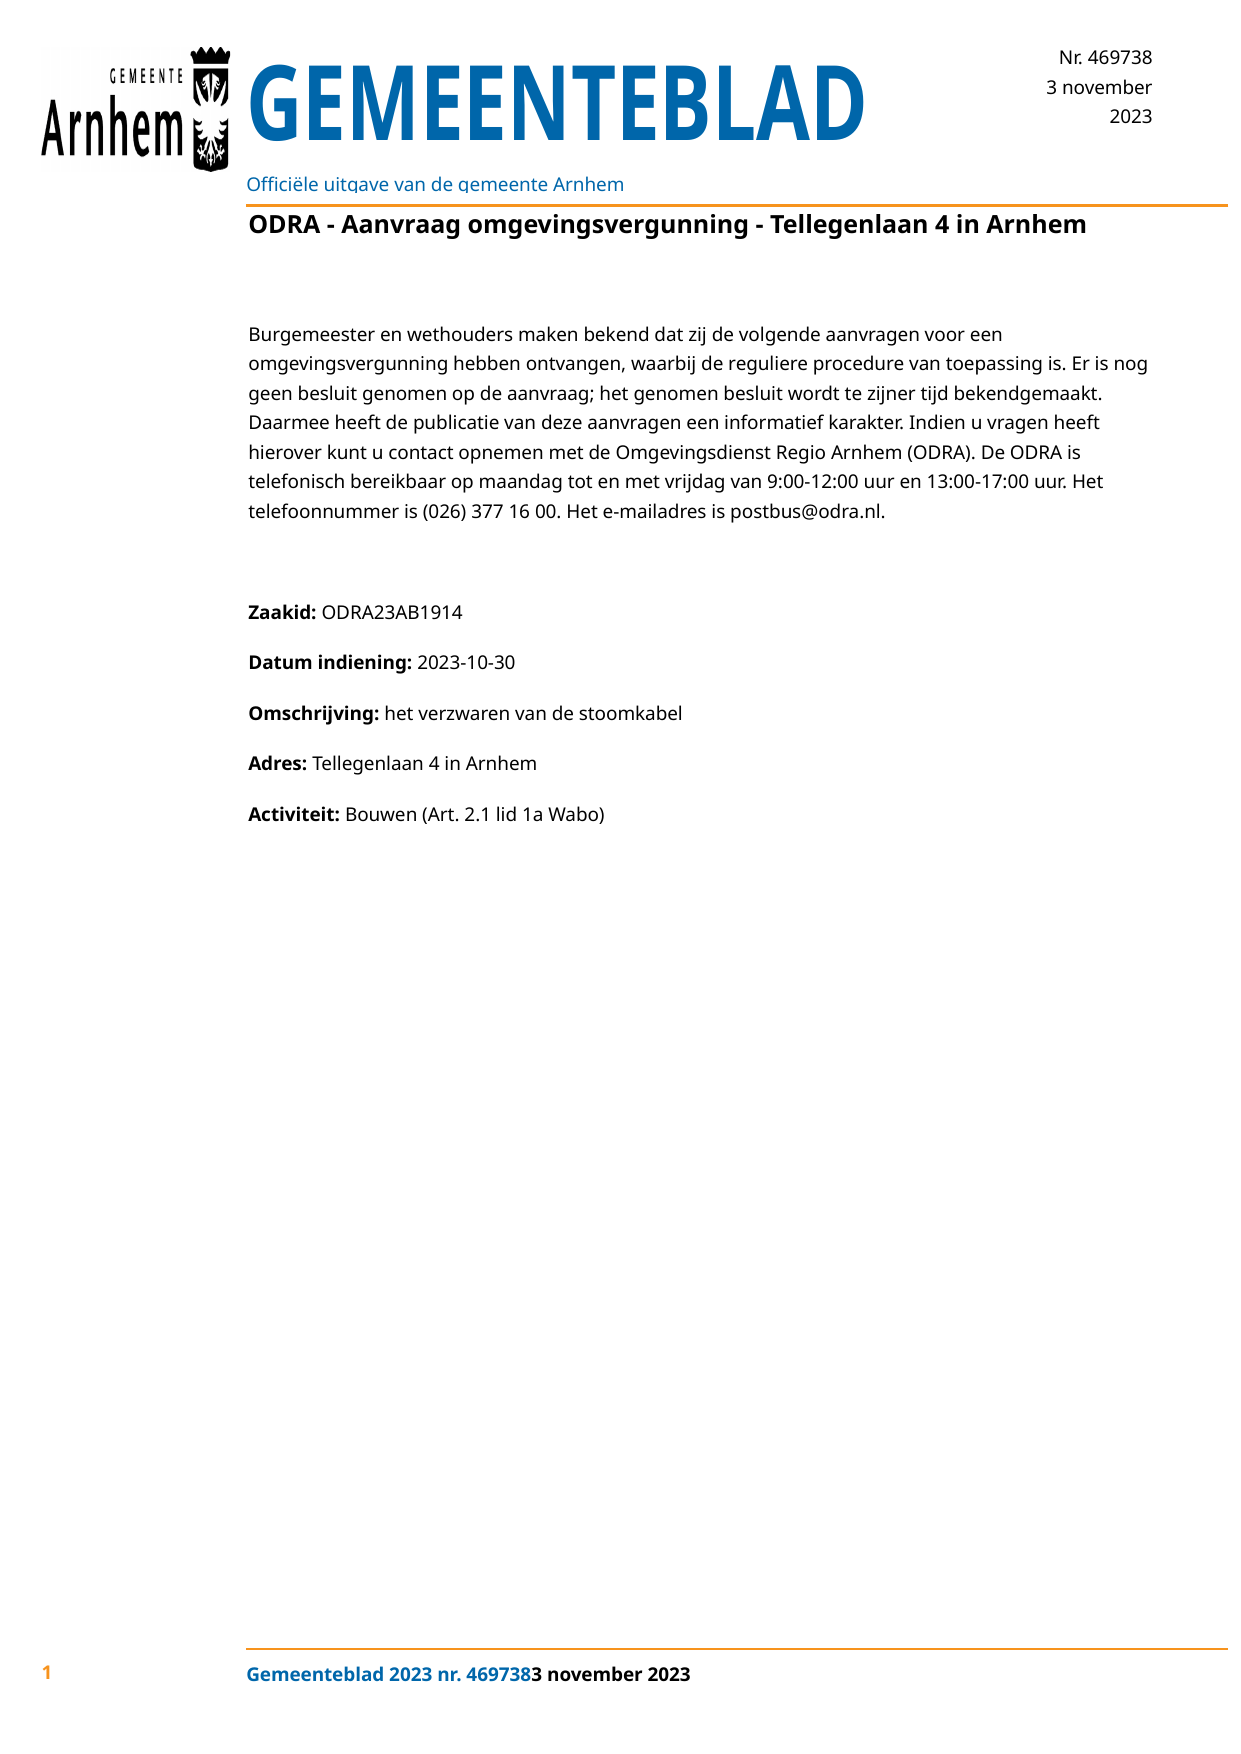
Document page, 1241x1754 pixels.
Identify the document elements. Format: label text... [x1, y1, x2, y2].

text Omschrijving: het verzwaren van de stoomkabel [248, 700, 1152, 726]
text ODRA - Aanvraag omgevingsvergunning - Tellegenlaan 4 in Arnhem [248, 207, 1152, 241]
text Datum indiening: 2023-10-30 [248, 649, 1152, 675]
picture [41, 47, 231, 172]
text Burgemeester en wethouders maken bekend dat zij de volgende aanvragen voor een omgevingsvergunning hebben ontvangen, waarbij de reguliere procedure van toepassing is. Er is nog geen besluit genomen op de aanvraag; het genomen besluit wordt te zijner tijd bekendgemaakt. Daarmee heeft de publicatie van deze aanvragen een informatief karakter. Indien u vragen heeft hierover kunt u contact opnemen met de Omgevingsdienst Regio Arnhem (ODRA). De ODRA is telefonisch bereikbaar op maandag tot en met vrijdag van 9:00-12:00 uur en 13:00-17:00 uur. Het telefoonnummer is (026) 377 16 00. Het e-mailadres is postbus@odra.nl. [248, 321, 1152, 524]
text Activiteit: Bouwen (Art. 2.1 lid 1a Wabo) [248, 801, 1152, 826]
text Zaakid: ODRA23AB1914 [248, 599, 1152, 625]
text Adres: Tellegenlaan 4 in Arnhem [248, 750, 1152, 776]
